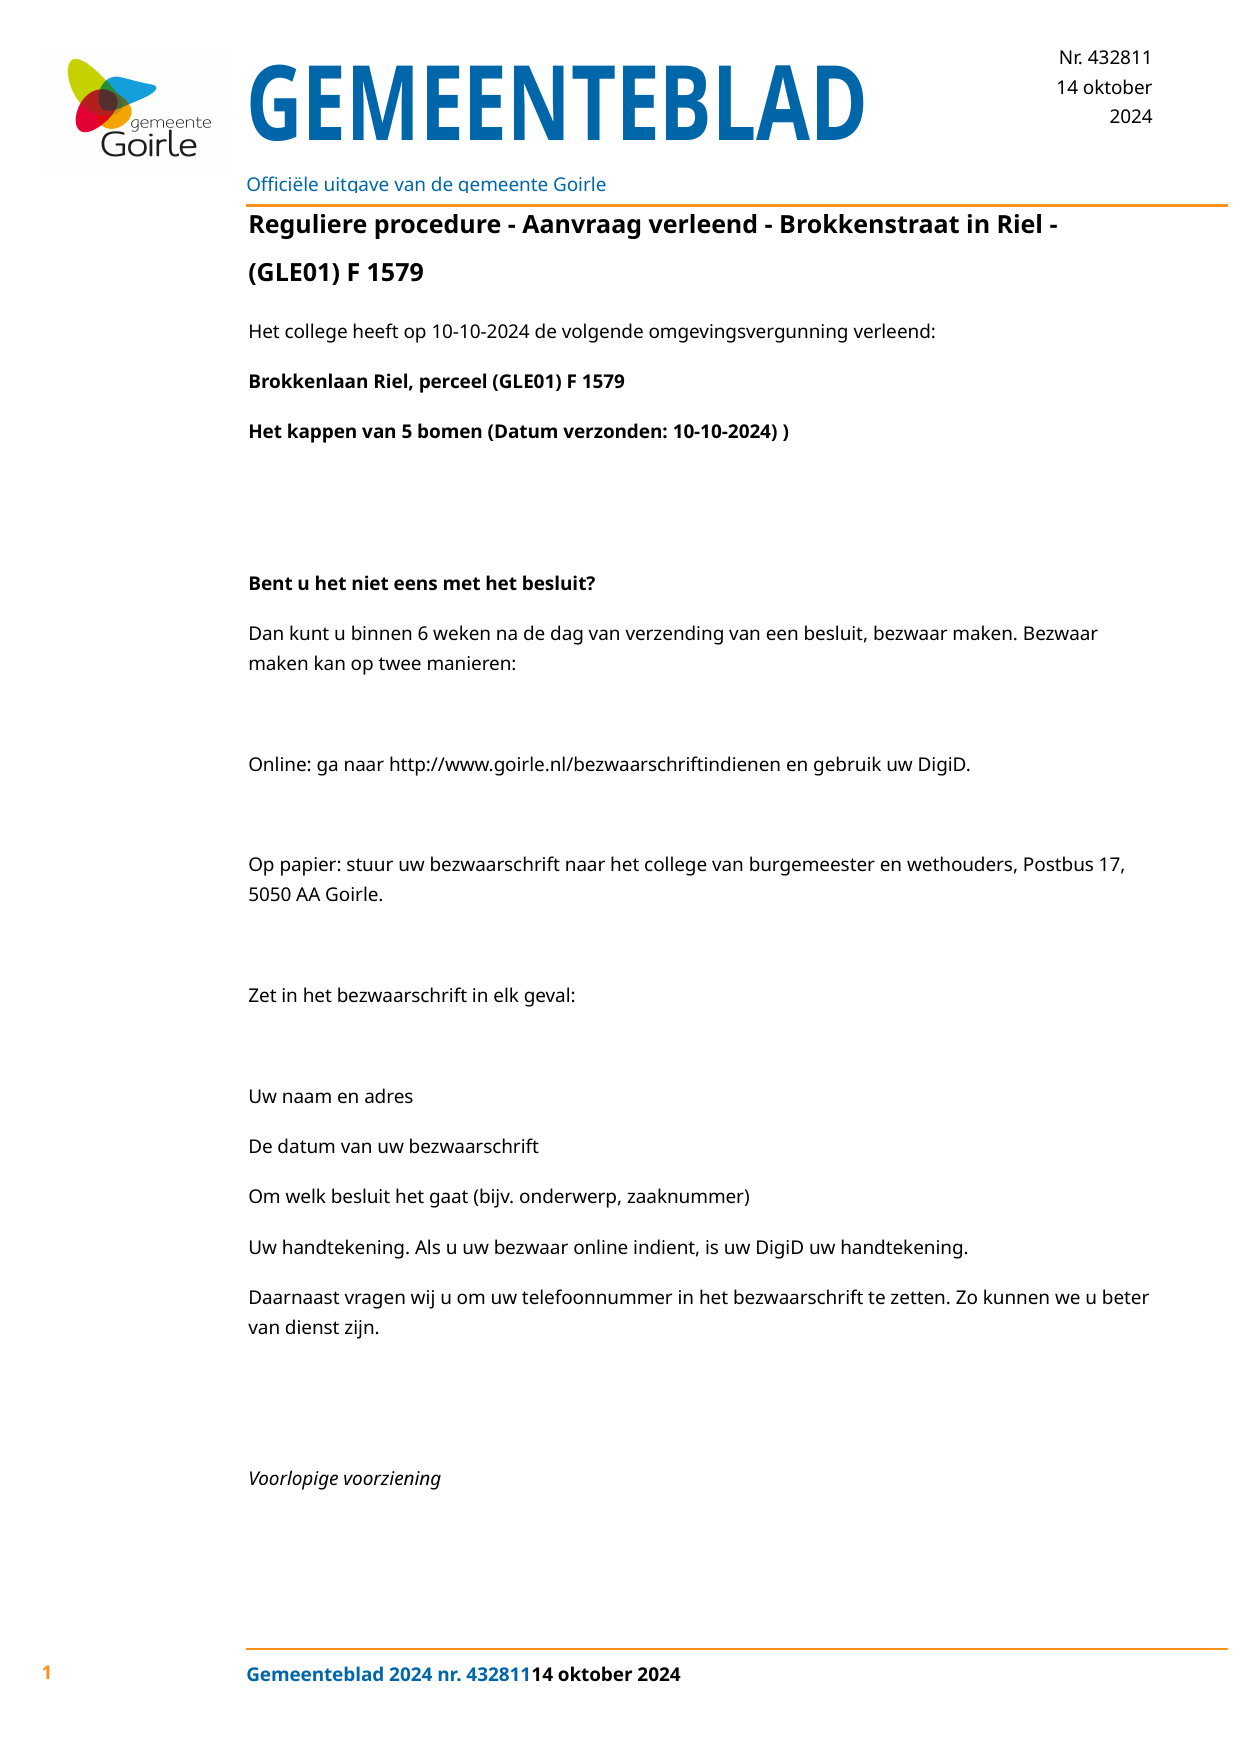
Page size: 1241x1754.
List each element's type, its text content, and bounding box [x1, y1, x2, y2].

text Zet in het bezwaarschrift in elk geval: [248, 982, 1152, 1008]
text Uw naam en adres [248, 1083, 1152, 1109]
text Online: ga naar http://www.goirle.nl/bezwaarschriftindienen en gebruik uw DigiD. [248, 751, 1152, 777]
text Om welk besluit het gaat (bijv. onderwerp, zaaknummer) [248, 1184, 1152, 1209]
text Daarnaast vragen wij u om uw telefoonnummer in het bezwaarschrift te zetten. Zo kunnen we u beter van dienst zijn. [248, 1284, 1152, 1340]
text Brokkenlaan Riel, perceel (GLE01) F 1579 [248, 368, 1152, 394]
text Het kappen van 5 bomen (Datum verzonden: 10-10-2024) ) [248, 419, 1152, 444]
text Bent u het niet eens met het besluit? [248, 570, 1152, 596]
text De datum van uw bezwaarschrift [248, 1133, 1152, 1159]
text Op papier: stuur uw bezwaarschrift naar het college van burgemeester en wethouders, Postbus 17, 5050 AA Goirle. [248, 852, 1152, 907]
picture [41, 47, 231, 172]
text Reguliere procedure - Aanvraag verleend - Brokkenstraat in Riel - (GLE01) F 1579 [248, 207, 1152, 288]
text Het college heeft op 10-10-2024 de volgende omgevingsvergunning verleend: [248, 318, 1152, 344]
text Uw handtekening. Als u uw bezwaar online indient, is uw DigiD uw handtekening. [248, 1234, 1152, 1260]
text Dan kunt u binnen 6 weken na de dag van verzending van een besluit, bezwaar maken. Bezwaar maken kan op twee manieren: [248, 620, 1152, 676]
text Voorlopige voorziening [248, 1465, 1152, 1491]
